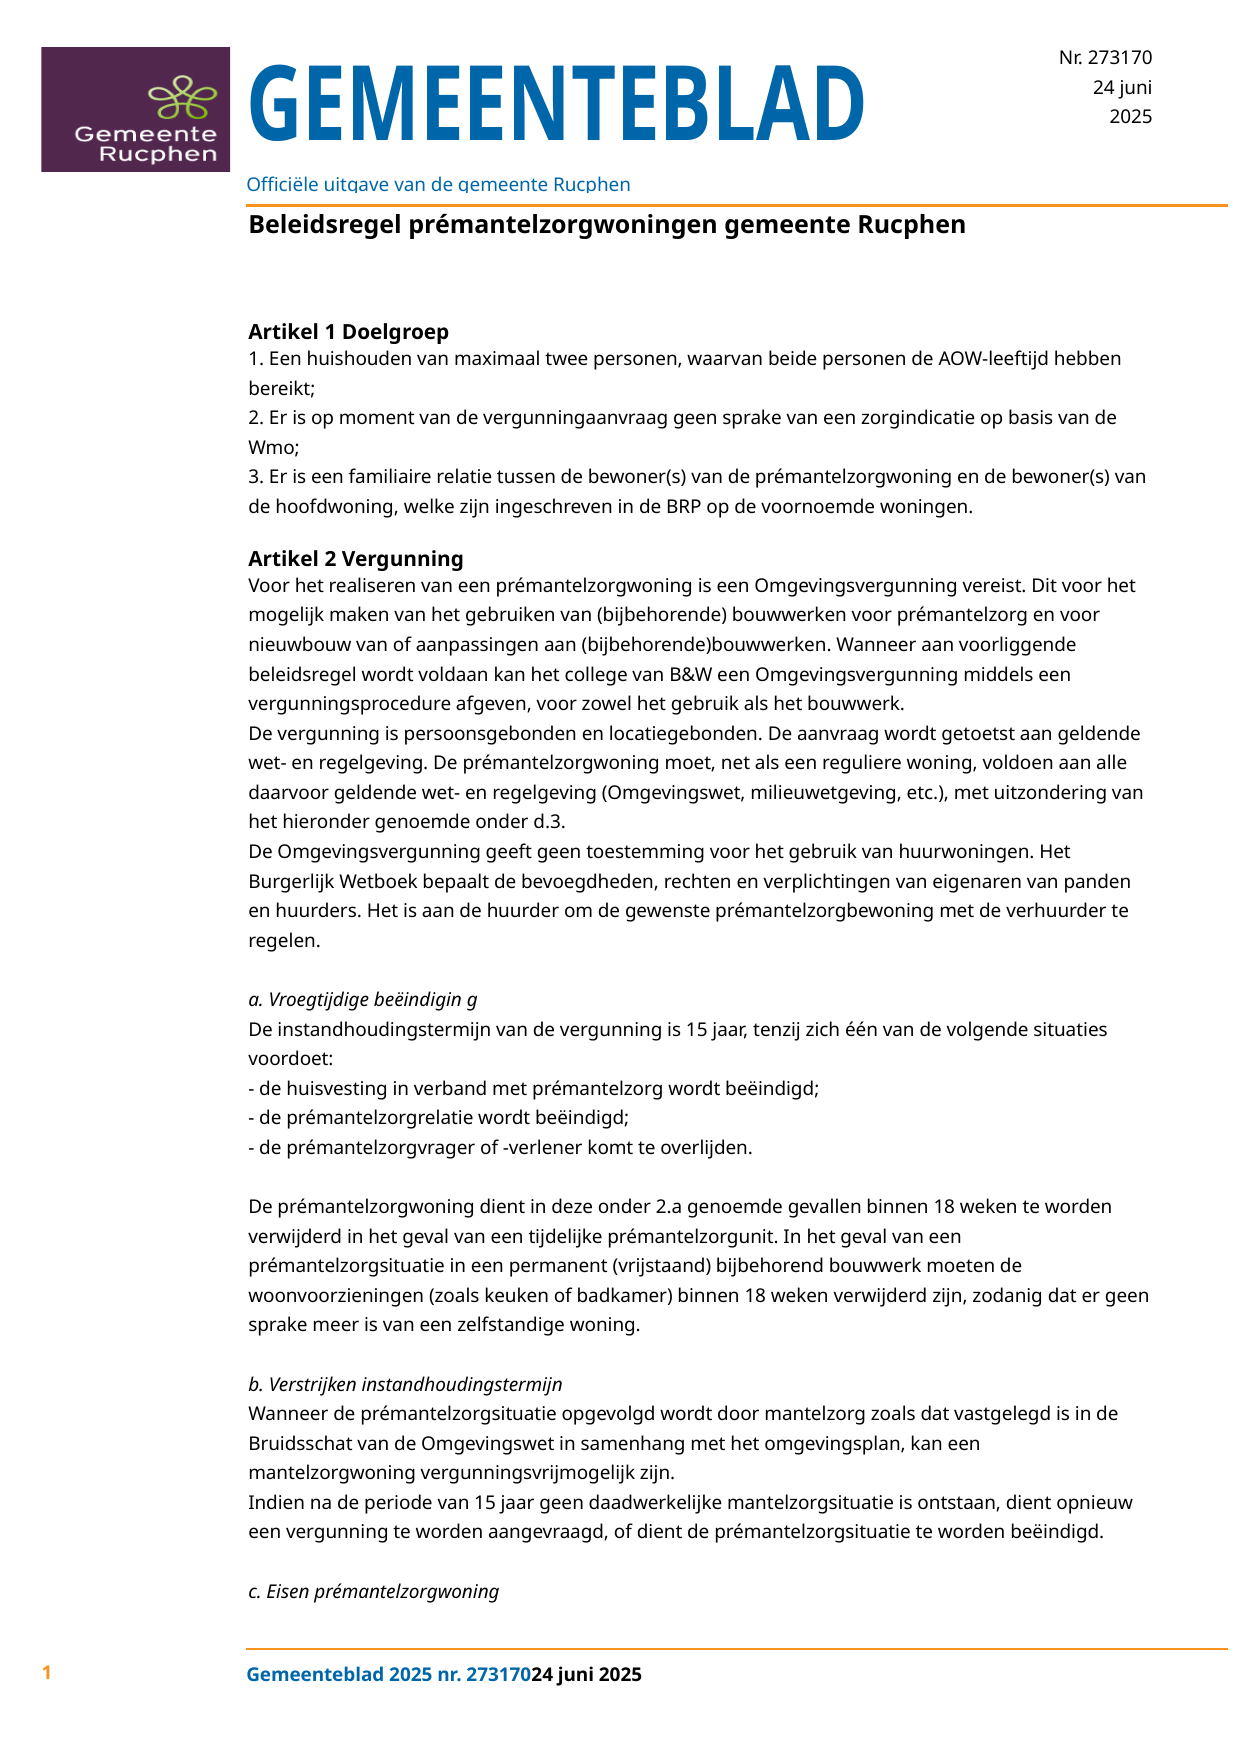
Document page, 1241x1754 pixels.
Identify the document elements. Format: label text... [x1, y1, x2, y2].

text De prémantelzorgwoning dient in deze onder 2.a genoemde gevallen binnen 18 weken te worden verwijderd in het geval van een tijdelijke prémantelzorgunit. In het geval van een prémantelzorgsituatie in een permanent (vrijstaand) bijbehorend bouwwerk moeten de woonvoorzieningen (zoals keuken of badkamer) binnen 18 weken verwijderd zijn, zodanig dat er geen sprake meer is van een zelfstandige woning. [248, 1193, 1152, 1337]
text Artikel 1 Doelgroep [248, 317, 1152, 345]
picture [41, 47, 231, 172]
text 3. Er is een familiaire relatie tussen de bewoner(s) van de prémantelzorgwoning en de bewoner(s) van de hoofdwoning, welke zijn ingeschreven in de BRP op de voornoemde woningen. [248, 464, 1152, 519]
text - de huisvesting in verband met prémantelzorg wordt beëindigd; [248, 1075, 1152, 1101]
text Wanneer de prémantelzorgsituatie opgevolgd wordt door mantelzorg zoals dat vastgelegd is in de Bruidsschat van de Omgevingswet in samenhang met het omgevingsplan, kan een mantelzorgwoning vergunningsvrijmogelijk zijn. [248, 1400, 1152, 1485]
text 2. Er is op moment van de vergunningaanvraag geen sprake van een zorgindicatie op basis van de Wmo; [248, 404, 1152, 460]
text 1. Een huishouden van maximaal twee personen, waarvan beide personen de AOW-leeftijd hebben bereikt; [248, 345, 1152, 401]
text - de prémantelzorgrelatie wordt beëindigd; [248, 1104, 1152, 1130]
text b. Verstrijken instandhoudingstermijn [248, 1371, 1152, 1397]
text De instandhoudingstermijn van de vergunning is 15 jaar, tenzij zich één van de volgende situaties voordoet: [248, 1016, 1152, 1071]
text Beleidsregel prémantelzorgwoningen gemeente Rucphen [248, 207, 1152, 241]
text Artikel 2 Vergunning [248, 544, 1152, 572]
text Indien na de periode van 15 jaar geen daadwerkelijke mantelzorgsituatie is ontstaan, dient opnieuw een vergunning te worden aangevraagd, of dient de prémantelzorgsituatie te worden beëindigd. [248, 1489, 1152, 1544]
text c. Eisen prémantelzorgwoning [248, 1578, 1152, 1604]
text - de prémantelzorgvrager of -verlener komt te overlijden. [248, 1134, 1152, 1160]
text De vergunning is persoonsgebonden en locatiegebonden. De aanvraag wordt getoetst aan geldende wet- en regelgeving. De prémantelzorgwoning moet, net als een reguliere woning, voldoen aan alle daarvoor geldende wet- en regelgeving (Omgevingswet, milieuwetgeving, etc.), met uitzondering van het hieronder genoemde onder d.3. [248, 720, 1152, 834]
text a. Vroegtijdige beëindigin g [248, 986, 1152, 1012]
text De Omgevingsvergunning geeft geen toestemming voor het gebruik van huurwoningen. Het Burgerlijk Wetboek bepaalt de bevoegdheden, rechten en verplichtingen van eigenaren van panden en huurders. Het is aan de huurder om de gewenste prémantelzorgbewoning met de verhuurder te regelen. [248, 838, 1152, 953]
text Voor het realiseren van een prémantelzorgwoning is een Omgevingsvergunning vereist. Dit voor het mogelijk maken van het gebruiken van (bijbehorende) bouwwerken voor prémantelzorg en voor nieuwbouw van of aanpassingen aan (bijbehorende)bouwwerken. Wanneer aan voorliggende beleidsregel wordt voldaan kan het college van B&W een Omgevingsvergunning middels een vergunningsprocedure afgeven, voor zowel het gebruik als het bouwwerk. [248, 572, 1152, 716]
